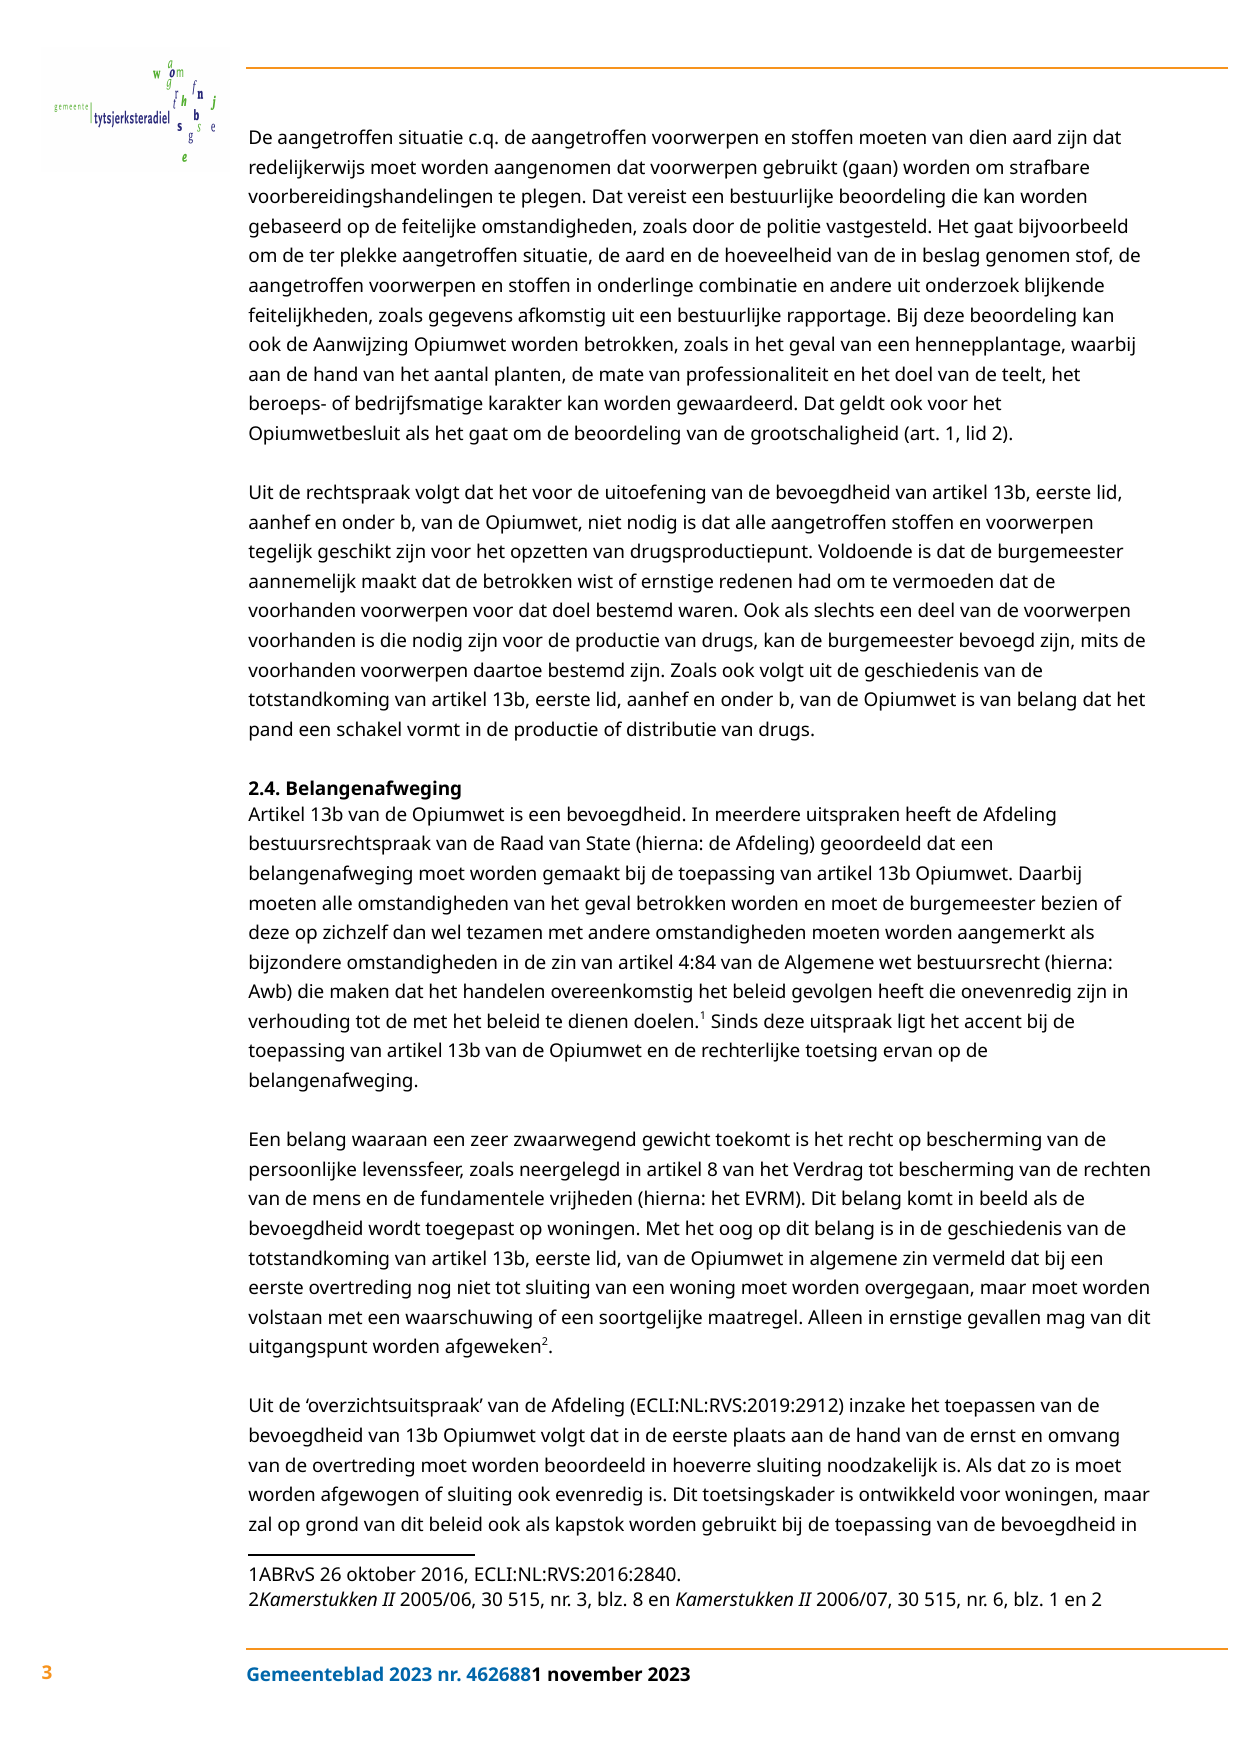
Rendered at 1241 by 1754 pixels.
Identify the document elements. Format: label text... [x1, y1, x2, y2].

text Een belang waaraan een zeer zwaarwegend gewicht toekomt is het recht op bescherming van de persoonlijke levenssfeer, zoals neergelegd in artikel 8 van het Verdrag tot bescherming van de rechten van de mens en de fundamentele vrijheden (hierna: het EVRM). Dit belang komt in beeld als de bevoegdheid wordt toegepast op woningen. Met het oog op dit belang is in de geschiedenis van de totstandkoming van artikel 13b, eerste lid, van de Opiumwet in algemene zin vermeld dat bij een eerste overtreding nog niet tot sluiting van een woning moet worden overgegaan, maar moet worden volstaan met een waarschuwing of een soortgelijke maatregel. Alleen in ernstige gevallen mag van dit uitgangspunt worden afgeweken. [248, 1126, 1152, 1359]
text Artikel 13b van de Opiumwet is een bevoegdheid. In meerdere uitspraken heeft de Afdeling bestuursrechtspraak van de Raad van State (hierna: de Afdeling) geoordeeld dat een belangenafweging moet worden gemaakt bij de toepassing van artikel 13b Opiumwet. Daarbij moeten alle omstandigheden van het geval betrokken worden en moet de burgemeester bezien of deze op zichzelf dan wel tezamen met andere omstandigheden moeten worden aangemerkt als bijzondere omstandigheden in de zin van artikel 4:84 van de Algemene wet bestuursrecht (hierna: Awb) die maken dat het handelen overeenkomstig het beleid gevolgen heeft die onevenredig zijn in verhouding tot de met het beleid te dienen doelen. Sinds deze uitspraak ligt het accent bij de toepassing van artikel 13b van de Opiumwet en de rechterlijke toetsing ervan op de belangenafweging. [248, 801, 1152, 1093]
text Kamerstukken II 2005/06, 30 515, nr. 3, blz. 8 en Kamerstukken II 2006/07, 30 515, nr. 6, blz. 1 en 2 [248, 1586, 1152, 1612]
text De aangetroffen situatie c.q. de aangetroffen voorwerpen en stoffen moeten van dien aard zijn dat redelijkerwijs moet worden aangenomen dat voorwerpen gebruikt (gaan) worden om strafbare voorbereidingshandelingen te plegen. Dat vereist een bestuurlijke beoordeling die kan worden gebaseerd op de feitelijke omstandigheden, zoals door de politie vastgesteld. Het gaat bijvoorbeeld om de ter plekke aangetroffen situatie, de aard en de hoeveelheid van de in beslag genomen stof, de aangetroffen voorwerpen en stoffen in onderlinge combinatie en andere uit onderzoek blijkende feitelijkheden, zoals gegevens afkomstig uit een bestuurlijke rapportage. Bij deze beoordeling kan ook de Aanwijzing Opiumwet worden betrokken, zoals in het geval van een hennepplantage, waarbij aan de hand van het aantal planten, de mate van professionaliteit en het doel van de teelt, het beroeps- of bedrijfsmatige karakter kan worden gewaardeerd. Dat geldt ook voor het Opiumwetbesluit als het gaat om de beoordeling van de grootschaligheid (art. 1, lid 2). [248, 124, 1152, 446]
text 2.4. Belangenafweging [248, 775, 1152, 801]
text Uit de ‘overzichtsuitspraak’ van de Afdeling (ECLI:NL:RVS:2019:2912) inzake het toepassen van de bevoegdheid van 13b Opiumwet volgt dat in de eerste plaats aan de hand van de ernst en omvang van de overtreding moet worden beoordeeld in hoeverre sluiting noodzakelijk is. Als dat zo is moet worden afgewogen of sluiting ook evenredig is. Dit toetsingskader is ontwikkeld voor woningen, maar zal op grond van dit beleid ook als kapstok worden gebruikt bij de toepassing van de bevoegdheid in [248, 1393, 1152, 1537]
picture [41, 47, 231, 172]
text Uit de rechtspraak volgt dat het voor de uitoefening van de bevoegdheid van artikel 13b, eerste lid, aanhef en onder b, van de Opiumwet, niet nodig is dat alle aangetroffen stoffen en voorwerpen tegelijk geschikt zijn voor het opzetten van drugsproductiepunt. Voldoende is dat de burgemeester aannemelijk maakt dat de betrokken wist of ernstige redenen had om te vermoeden dat de voorhanden voorwerpen voor dat doel bestemd waren. Ook als slechts een deel van de voorwerpen voorhanden is die nodig zijn voor de productie van drugs, kan de burgemeester bevoegd zijn, mits de voorhanden voorwerpen daartoe bestemd zijn. Zoals ook volgt uit de geschiedenis van de totstandkoming van artikel 13b, eerste lid, aanhef en onder b, van de Opiumwet is van belang dat het pand een schakel vormt in de productie of distributie van drugs. [248, 479, 1152, 742]
text ABRvS 26 oktober 2016, ECLI:NL:RVS:2016:2840. [248, 1561, 1152, 1586]
